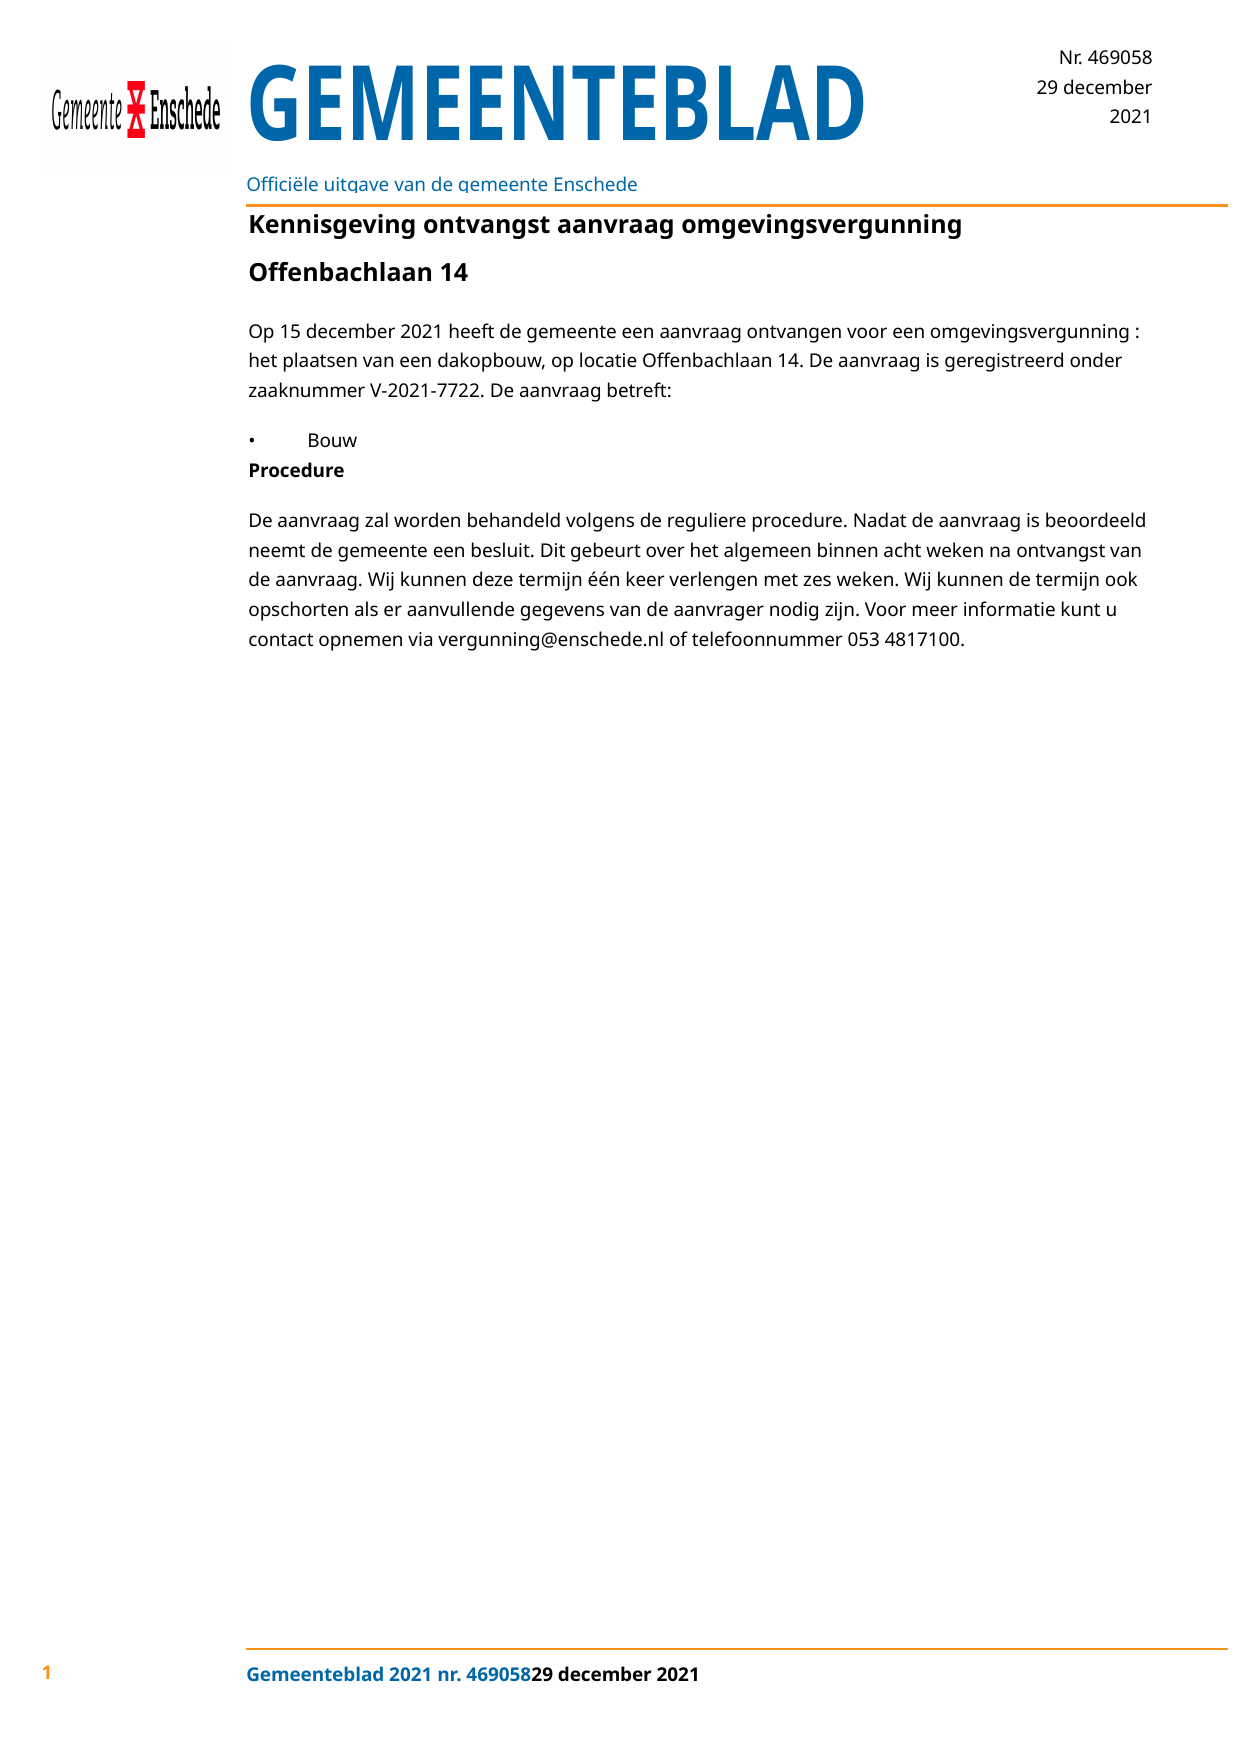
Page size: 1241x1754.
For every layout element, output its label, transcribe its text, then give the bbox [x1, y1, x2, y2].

list Bouw [248, 427, 1152, 453]
text Kennisgeving ontvangst aanvraag omgevingsvergunning Offenbachlaan 14 [248, 207, 1152, 288]
text De aanvraag zal worden behandeld volgens de reguliere procedure. Nadat de aanvraag is beoordeeld neemt de gemeente een besluit. Dit gebeurt over het algemeen binnen acht weken na ontvangst van de aanvraag. Wij kunnen deze termijn één keer verlengen met zes weken. Wij kunnen de termijn ook opschorten als er aanvullende gegevens van de aanvrager nodig zijn. Voor meer informatie kunt u contact opnemen via vergunning@enschede.nl of telefoonnummer 053 4817100. [248, 507, 1152, 652]
text Op 15 december 2021 heeft de gemeente een aanvraag ontvangen voor een omgevingsvergunning : het plaatsen van een dakopbouw, op locatie Offenbachlaan 14. De aanvraag is geregistreerd onder zaaknummer V-2021-7722. De aanvraag betreft: [248, 318, 1152, 403]
text Procedure [248, 457, 1152, 483]
picture [41, 47, 231, 172]
